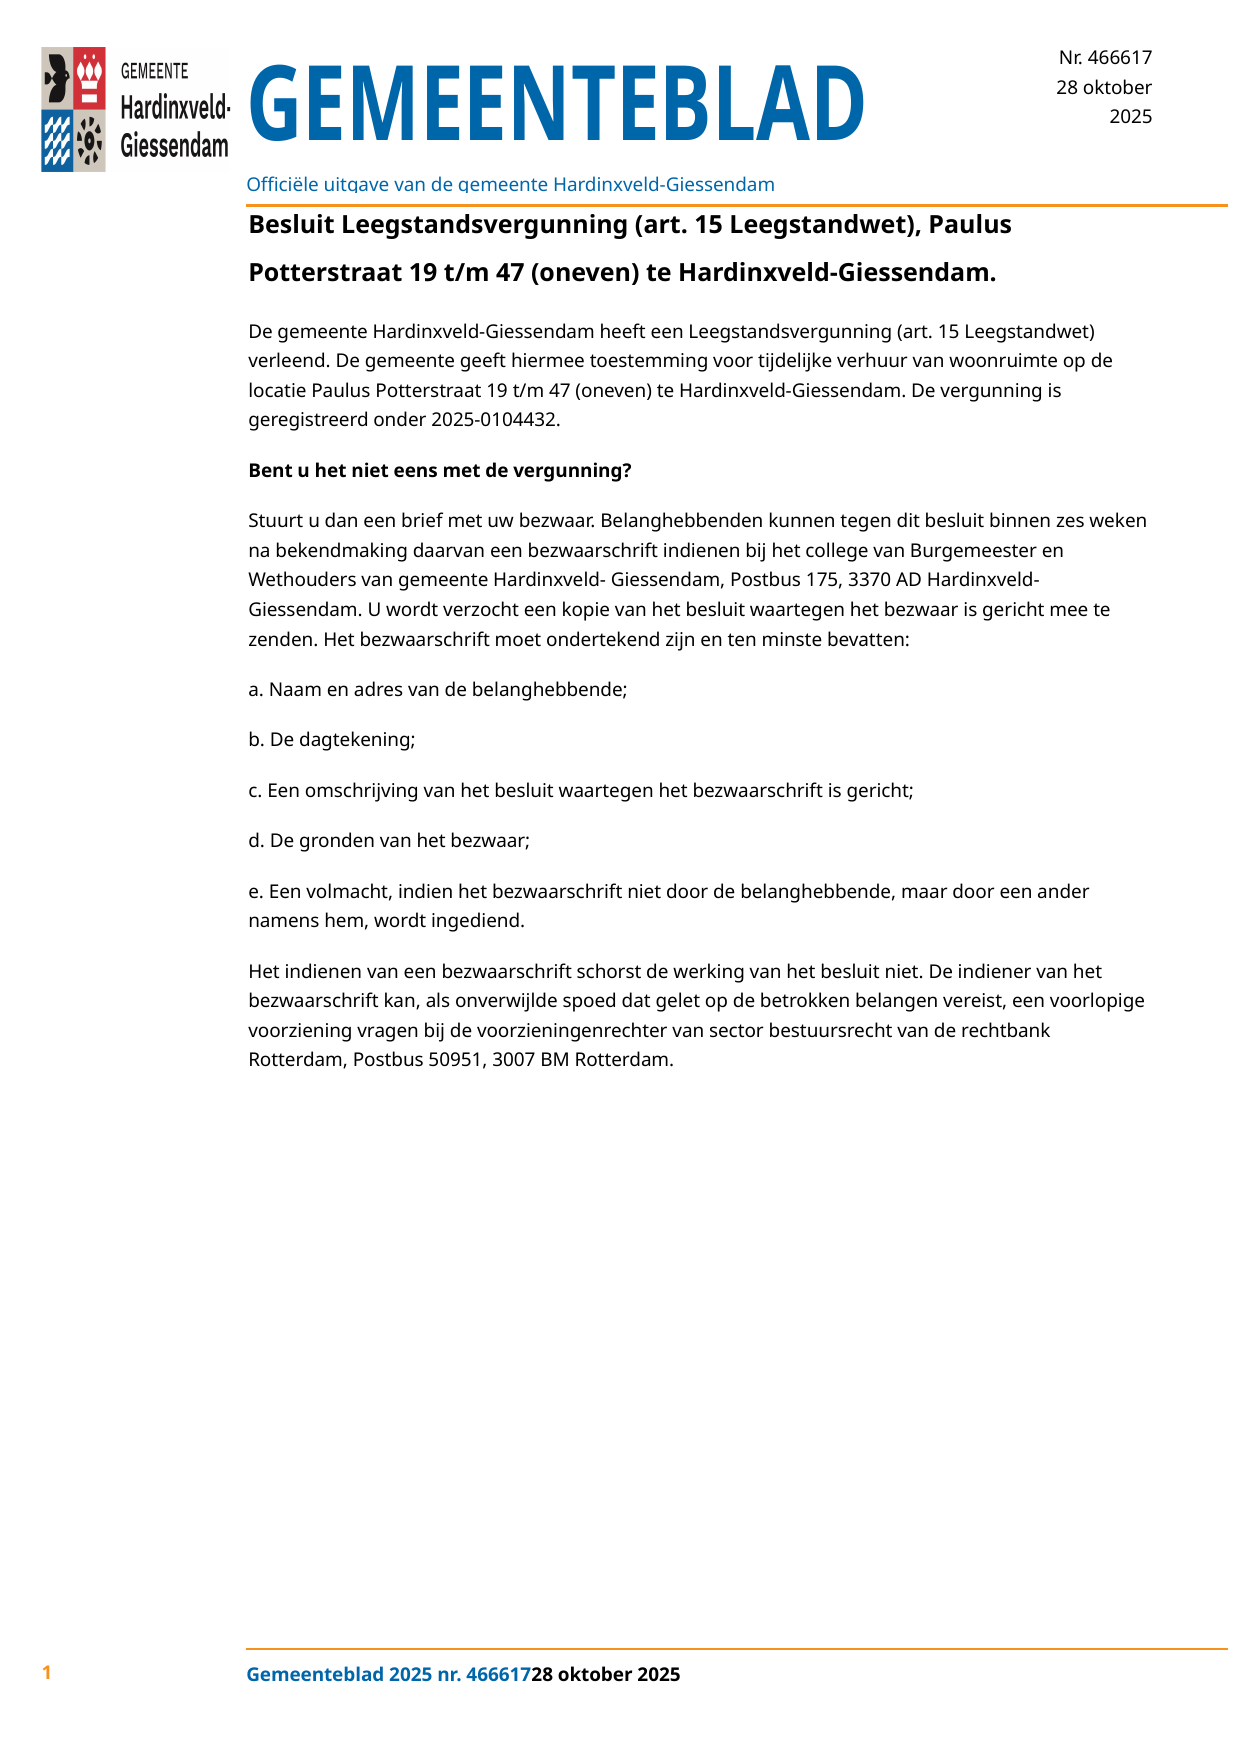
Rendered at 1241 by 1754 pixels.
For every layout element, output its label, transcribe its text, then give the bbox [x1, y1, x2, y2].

picture [41, 47, 231, 172]
text Bent u het niet eens met de vergunning? [248, 457, 1152, 483]
text De gemeente Hardinxveld-Giessendam heeft een Leegstandsvergunning (art. 15 Leegstandwet) verleend. De gemeente geeft hiermee toestemming voor tijdelijke verhuur van woonruimte op de locatie Paulus Potterstraat 19 t/m 47 (oneven) te Hardinxveld-Giessendam. De vergunning is geregistreerd onder 2025-0104432. [248, 318, 1152, 432]
text d. De gronden van het bezwaar; [248, 827, 1152, 853]
text e. Een volmacht, indien het bezwaarschrift niet door de belanghebbende, maar door een ander namens hem, wordt ingediend. [248, 878, 1152, 933]
text Stuurt u dan een brief met uw bezwaar. Belanghebbenden kunnen tegen dit besluit binnen zes weken na bekendmaking daarvan een bezwaarschrift indienen bij het college van Burgemeester en Wethouders van gemeente Hardinxveld- Giessendam, Postbus 175, 3370 AD Hardinxveld- Giessendam. U wordt verzocht een kopie van het besluit waartegen het bezwaar is gericht mee te zenden. Het bezwaarschrift moet ondertekend zijn en ten minste bevatten: [248, 507, 1152, 652]
text c. Een omschrijving van het besluit waartegen het bezwaarschrift is gericht; [248, 777, 1152, 803]
text Besluit Leegstandsvergunning (art. 15 Leegstandwet), Paulus Potterstraat 19 t/m 47 (oneven) te Hardinxveld-Giessendam. [248, 207, 1152, 288]
text b. De dagtekening; [248, 727, 1152, 752]
text a. Naam en adres van de belanghebbende; [248, 676, 1152, 702]
text Het indienen van een bezwaarschrift schorst de werking van het besluit niet. De indiener van het bezwaarschrift kan, als onverwijlde spoed dat gelet op de betrokken belangen vereist, een voorlopige voorziening vragen bij de voorzieningenrechter van sector bestuursrecht van de rechtbank Rotterdam, Postbus 50951, 3007 BM Rotterdam. [248, 958, 1152, 1072]
